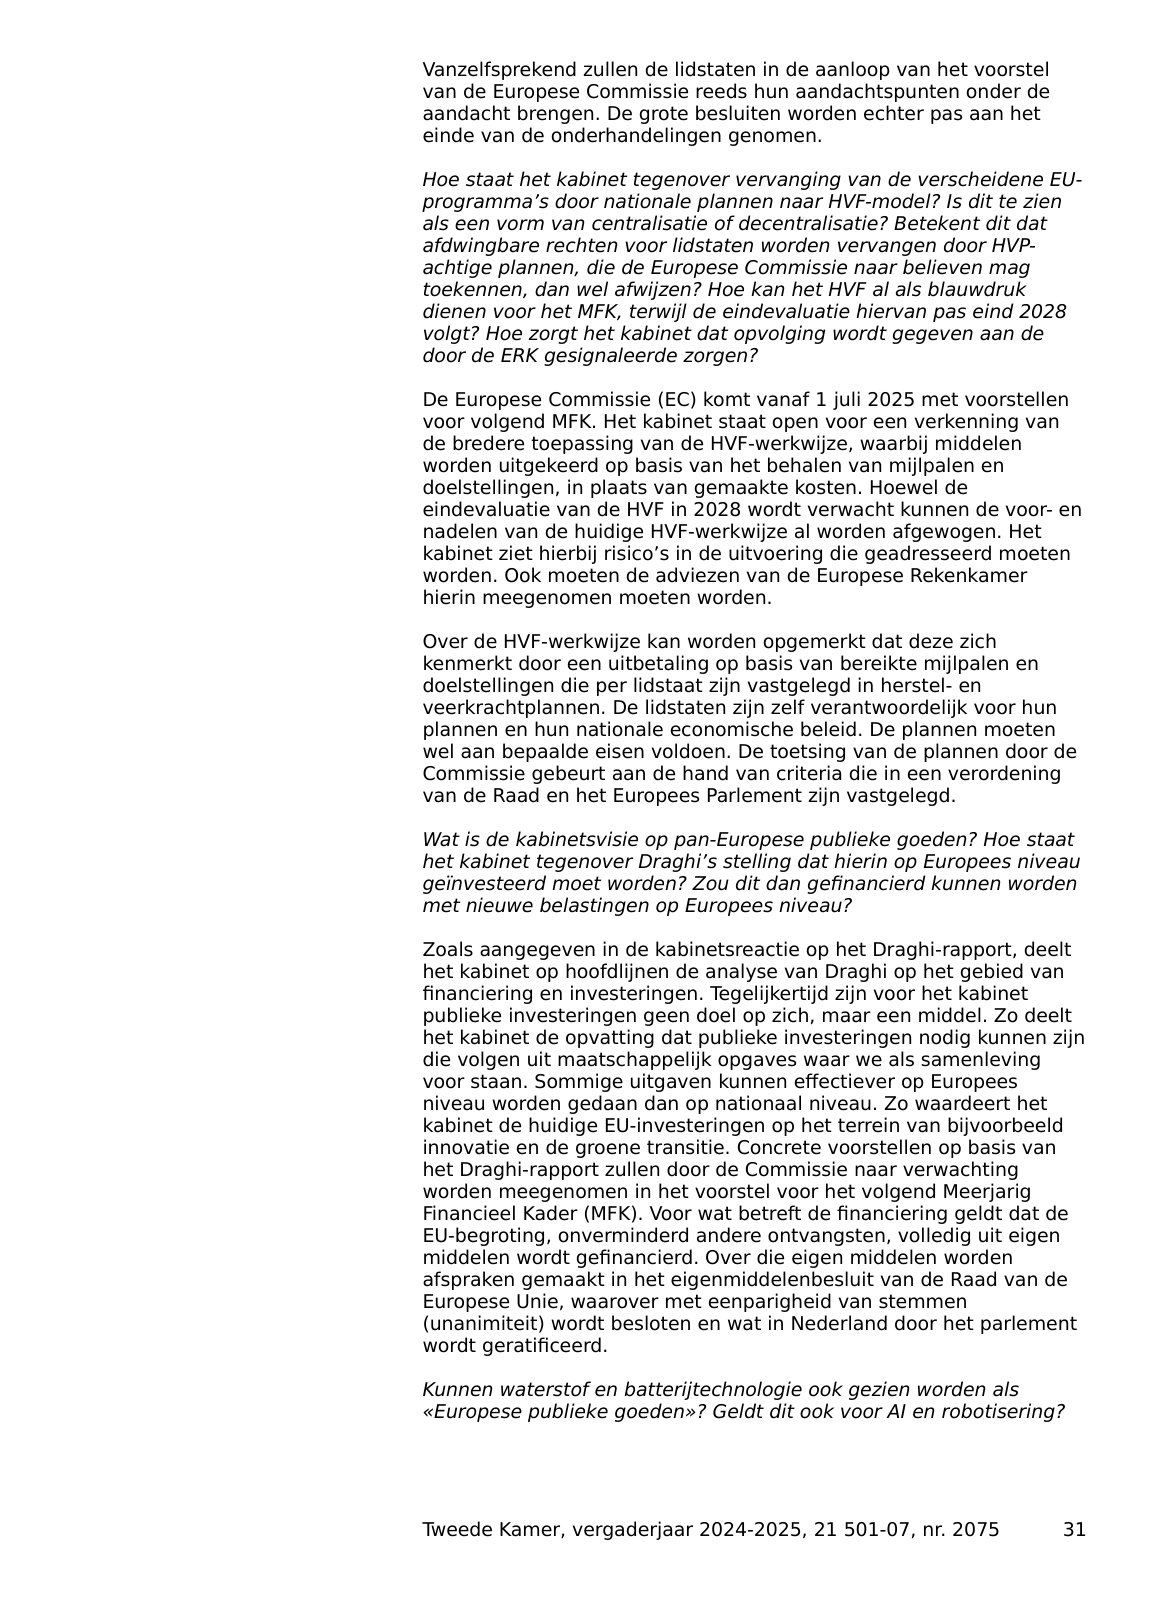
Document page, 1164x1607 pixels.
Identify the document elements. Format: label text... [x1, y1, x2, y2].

text Hoe staat het kabinet tegenover vervanging van de verscheidene EU-programma’s door nationale plannen naar HVF-model? Is dit te zien als een vorm van centralisatie of decentralisatie? Betekent dit dat afdwingbare rechten voor lidstaten worden vervangen door HVP-achtige plannen, die de Europese Commissie naar believen mag toekennen, dan wel afwijzen? Hoe kan het HVF al als blauwdruk dienen voor het MFK, terwijl de eindevaluatie hiervan pas eind 2028 volgt? Hoe zorgt het kabinet dat opvolging wordt gegeven aan de door de ERK gesignaleerde zorgen? [422, 169, 1087, 367]
text Over de HVF-werkwijze kan worden opgemerkt dat deze zich kenmerkt door een uitbetaling op basis van bereikte mijlpalen en doelstellingen die per lidstaat zijn vastgelegd in herstel- en veerkrachtplannen. De lidstaten zijn zelf verantwoordelijk voor hun plannen en hun nationale economische beleid. De plannen moeten wel aan bepaalde eisen voldoen. De toetsing van de plannen door de Commissie gebeurt aan de hand van criteria die in een verordening van de Raad en het Europees Parlement zijn vastgelegd. [422, 631, 1087, 807]
text Kunnen waterstof en batterijtechnologie ook gezien worden als «Europese publieke goeden»? Geldt dit ook voor AI en robotisering? [422, 1379, 1087, 1423]
text De Europese Commissie (EC) komt vanaf 1 juli 2025 met voorstellen voor volgend MFK. Het kabinet staat open voor een verkenning van de bredere toepassing van de HVF-werkwijze, waarbij middelen worden uitgekeerd op basis van het behalen van mijlpalen en doelstellingen, in plaats van gemaakte kosten. Hoewel de eindevaluatie van de HVF in 2028 wordt verwacht kunnen de voor- en nadelen van de huidige HVF-werkwijze al worden afgewogen. Het kabinet ziet hierbij risico’s in de uitvoering die geadresseerd moeten worden. Ook moeten de adviezen van de Europese Rekenkamer hierin meegenomen moeten worden. [422, 389, 1087, 609]
text Wat is de kabinetsvisie op pan-Europese publieke goeden? Hoe staat het kabinet tegenover Draghi’s stelling dat hierin op Europees niveau geïnvesteerd moet worden? Zou dit dan gefinancierd kunnen worden met nieuwe belastingen op Europees niveau? [422, 829, 1087, 917]
text Vanzelfsprekend zullen de lidstaten in de aanloop van het voorstel van de Europese Commissie reeds hun aandachtspunten onder de aandacht brengen. De grote besluiten worden echter pas aan het einde van de onderhandelingen genomen. [422, 59, 1087, 147]
text Zoals aangegeven in de kabinetsreactie op het Draghi-rapport, deelt het kabinet op hoofdlijnen de analyse van Draghi op het gebied van financiering en investeringen. Tegelijkertijd zijn voor het kabinet publieke investeringen geen doel op zich, maar een middel. Zo deelt het kabinet de opvatting dat publieke investeringen nodig kunnen zijn die volgen uit maatschappelijk opgaves waar we als samenleving voor staan. Sommige uitgaven kunnen effectiever op Europees niveau worden gedaan dan op nationaal niveau. Zo waardeert het kabinet de huidige EU-investeringen op het terrein van bijvoorbeeld innovatie en de groene transitie. Concrete voorstellen op basis van het Draghi-rapport zullen door de Commissie naar verwachting worden meegenomen in het voorstel voor het volgend Meerjarig Financieel Kader (MFK). Voor wat betreft de financiering geldt dat de EU-begroting, onverminderd andere ontvangsten, volledig uit eigen middelen wordt gefinancierd. Over die eigen middelen worden afspraken gemaakt in het eigenmiddelenbesluit van de Raad van de Europese Unie, waarover met eenparigheid van stemmen (unanimiteit) wordt besloten en wat in Nederland door het parlement wordt geratificeerd. [422, 939, 1087, 1357]
